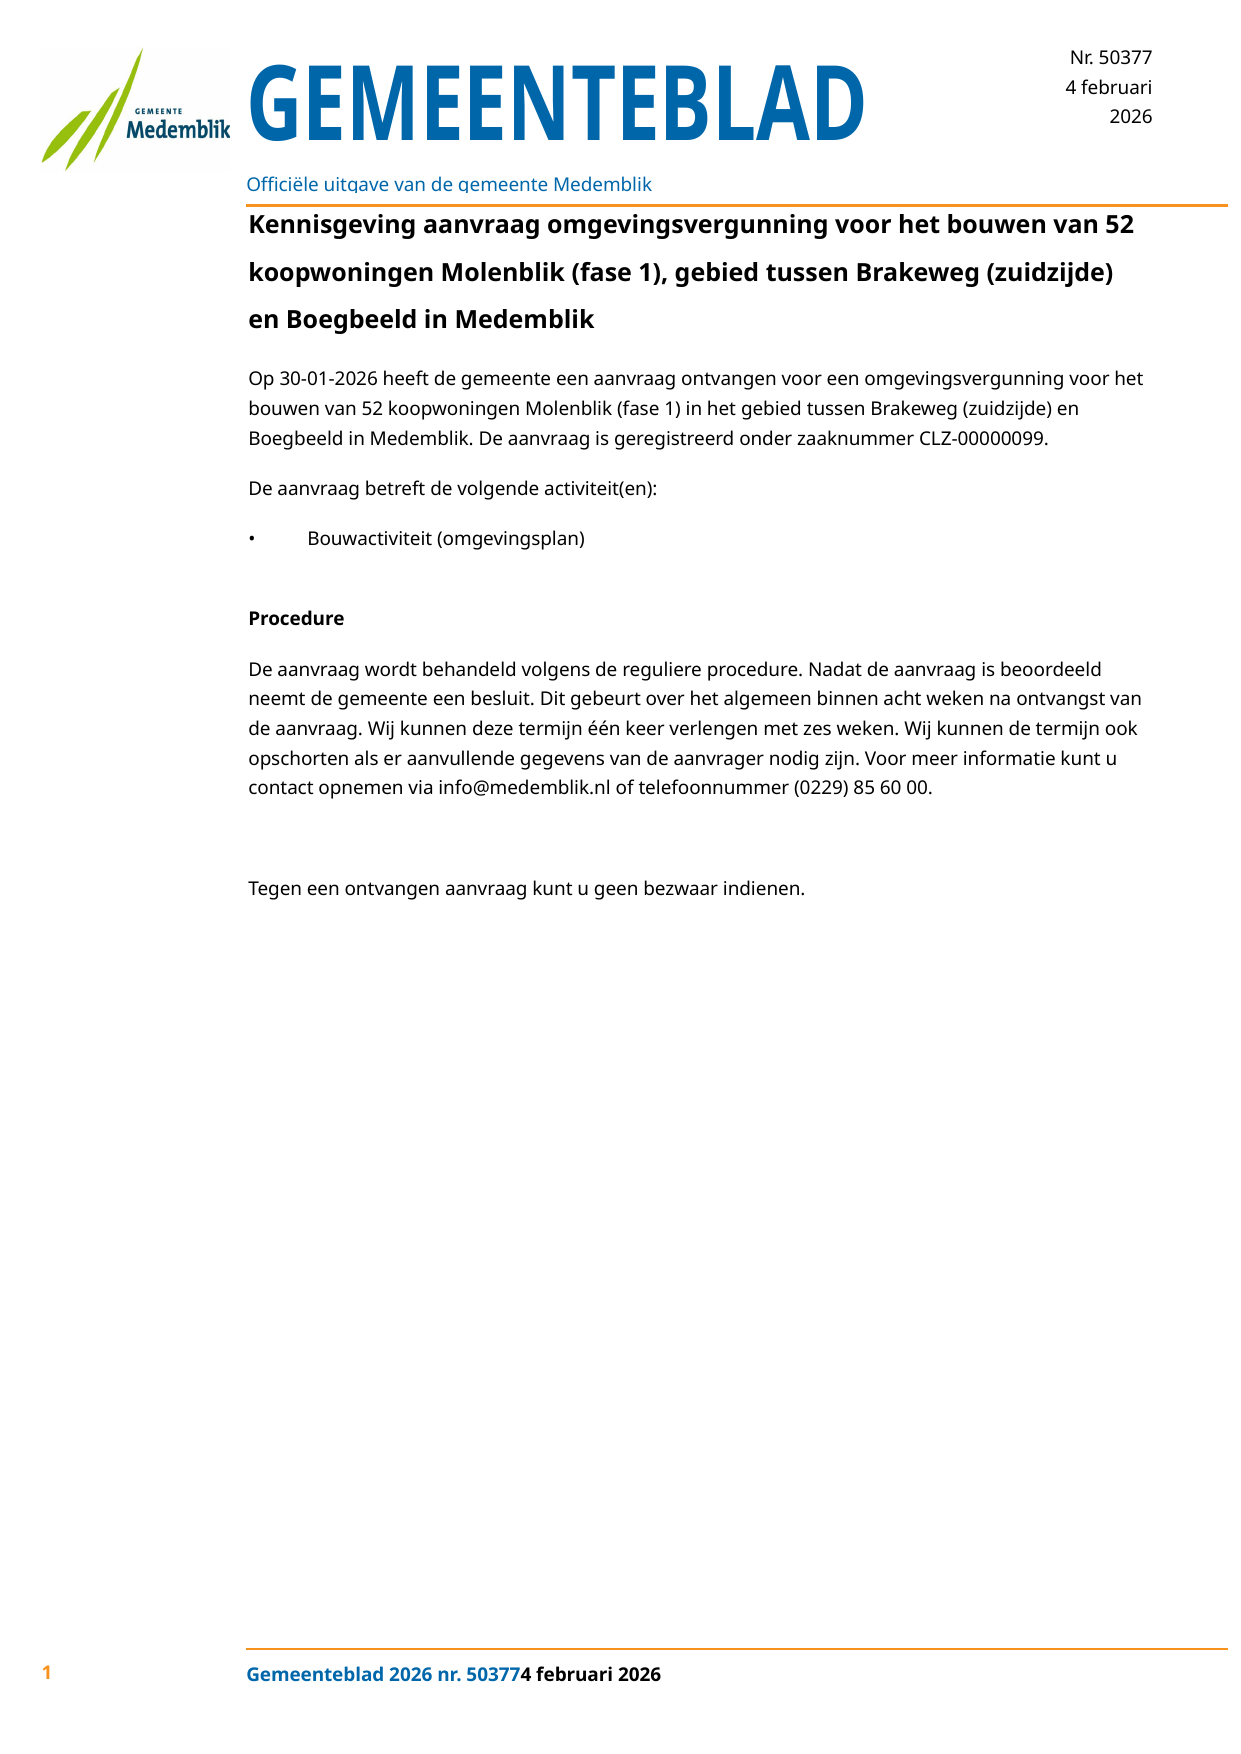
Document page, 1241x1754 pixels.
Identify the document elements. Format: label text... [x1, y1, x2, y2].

picture [41, 47, 231, 172]
text Op 30-01-2026 heeft de gemeente een aanvraag ontvangen voor een omgevingsvergunning voor het bouwen van 52 koopwoningen Molenblik (fase 1) in het gebied tussen Brakeweg (zuidzijde) en Boegbeeld in Medemblik. De aanvraag is geregistreerd onder zaaknummer CLZ-00000099. [248, 366, 1152, 450]
text Procedure [248, 606, 1152, 631]
text De aanvraag betreft de volgende activiteit(en): [248, 475, 1152, 501]
text Tegen een ontvangen aanvraag kunt u geen bezwaar indienen. [248, 875, 1152, 901]
text De aanvraag wordt behandeld volgens de reguliere procedure. Nadat de aanvraag is beoordeeld neemt de gemeente een besluit. Dit gebeurt over het algemeen binnen acht weken na ontvangst van de aanvraag. Wij kunnen deze termijn één keer verlengen met zes weken. Wij kunnen de termijn ook opschorten als er aanvullende gegevens van de aanvrager nodig zijn. Voor meer informatie kunt u contact opnemen via info@medemblik.nl of telefoonnummer (0229) 85 60 00. [248, 656, 1152, 800]
text Kennisgeving aanvraag omgevingsvergunning voor het bouwen van 52 koopwoningen Molenblik (fase 1), gebied tussen Brakeweg (zuidzijde) en Boegbeeld in Medemblik [248, 207, 1152, 336]
list Bouwactiviteit (omgevingsplan) [248, 526, 1152, 551]
